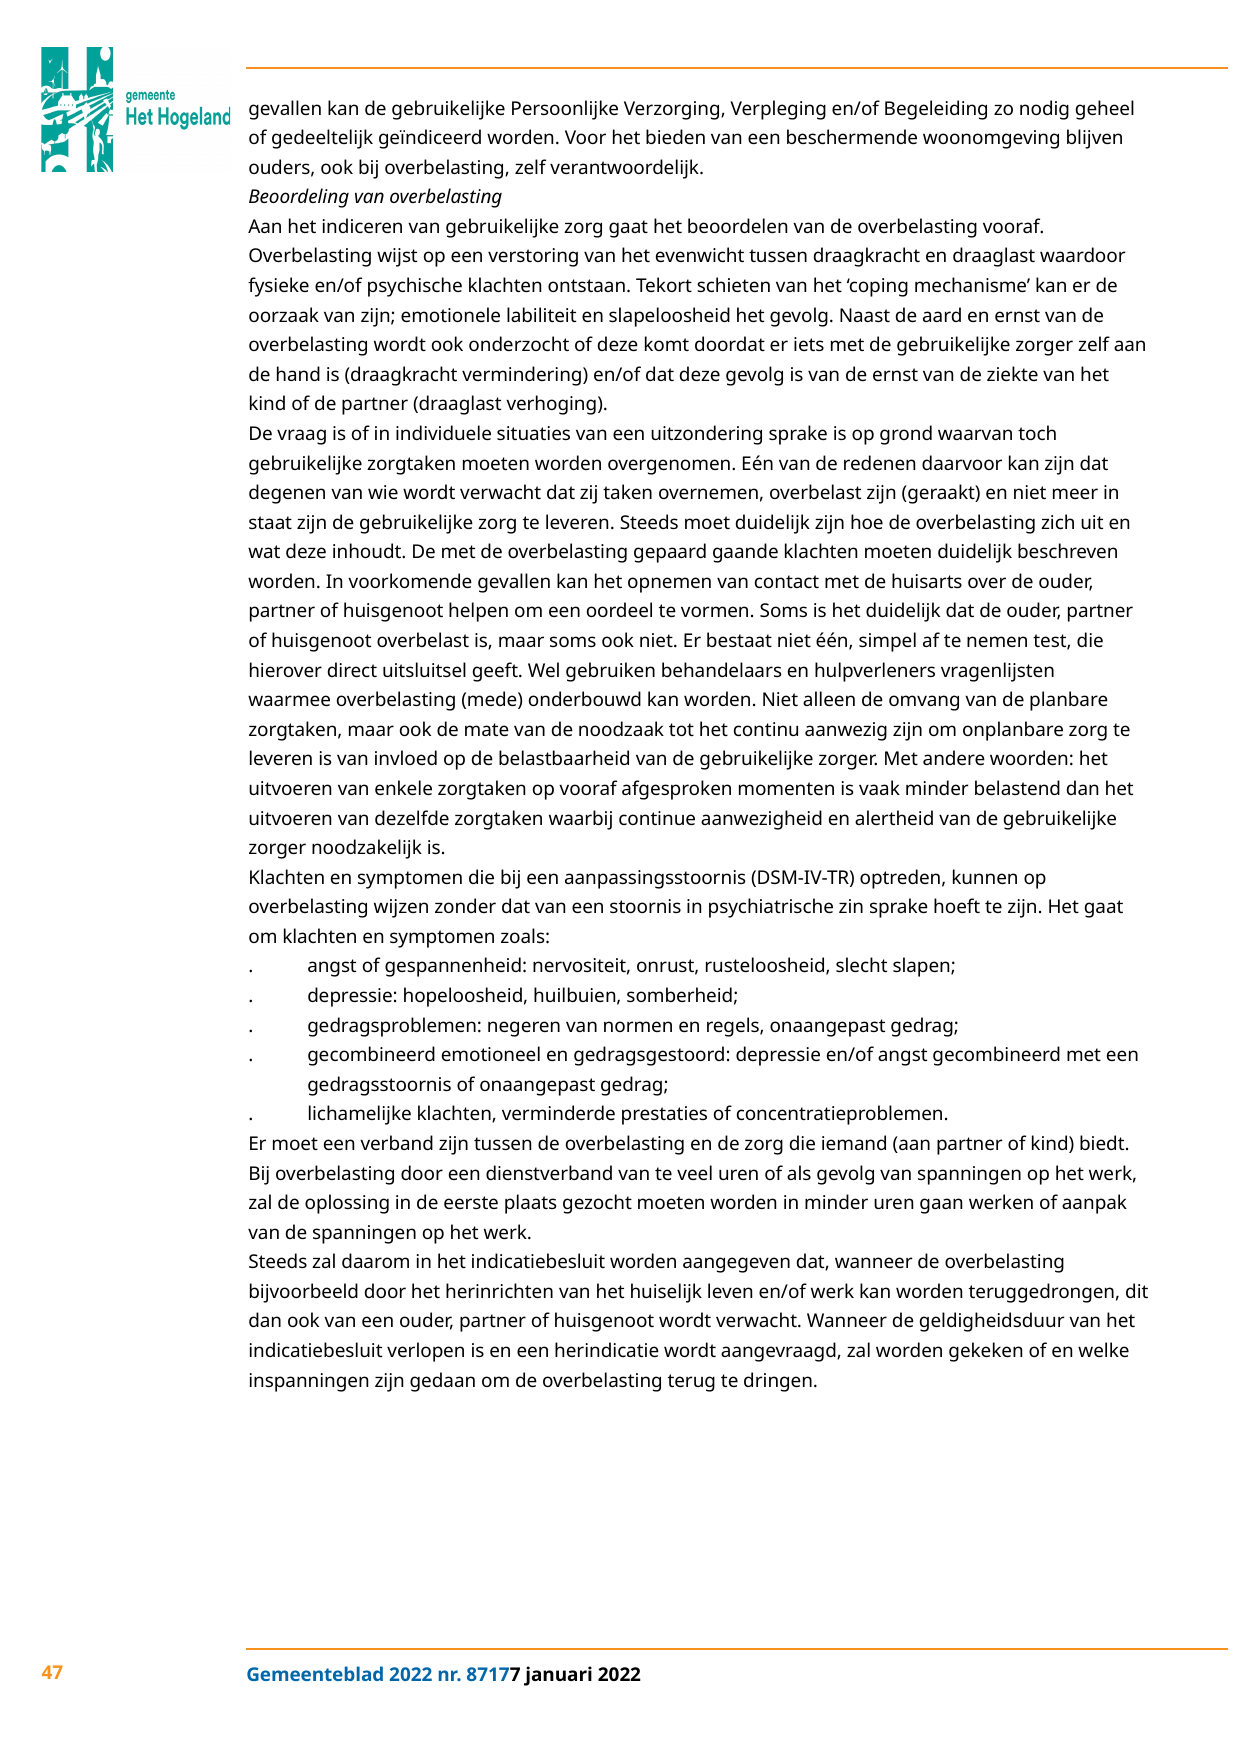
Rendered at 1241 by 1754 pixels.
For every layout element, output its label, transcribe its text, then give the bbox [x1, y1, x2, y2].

text Er moet een verband zijn tussen de overbelasting en de zorg die iemand (aan partner of kind) biedt. Bij overbelasting door een dienstverband van te veel uren of als gevolg van spanningen op het werk, zal de oplossing in de eerste plaats gezocht moeten worden in minder uren gaan werken of aanpak van de spanningen op het werk. [248, 1130, 1152, 1245]
picture [41, 47, 231, 172]
list gedragsproblemen: negeren van normen en regels, onaangepast gedrag; [248, 1012, 1152, 1038]
text gevallen kan de gebruikelijke Persoonlijke Verzorging, Verpleging en/of Begeleiding zo nodig geheel of gedeeltelijk geïndiceerd worden. Voor het bieden van een beschermende woonomgeving blijven ouders, ook bij overbelasting, zelf verantwoordelijk. [248, 95, 1152, 180]
text Steeds zal daarom in het indicatiebesluit worden aangegeven dat, wanneer de overbelasting bijvoorbeeld door het herinrichten van het huiselijk leven en/of werk kan worden teruggedrongen, dit dan ook van een ouder, partner of huisgenoot wordt verwacht. Wanneer de geldigheidsduur van het indicatiebesluit verlopen is en een herindicatie wordt aangevraagd, zal worden gekeken of en welke inspanningen zijn gedaan om de overbelasting terug te dringen. [248, 1248, 1152, 1393]
text De vraag is of in individuele situaties van een uitzondering sprake is op grond waarvan toch gebruikelijke zorgtaken moeten worden overgenomen. Eén van de redenen daarvoor kan zijn dat degenen van wie wordt verwacht dat zij taken overnemen, overbelast zijn (geraakt) en niet meer in staat zijn de gebruikelijke zorg te leveren. Steeds moet duidelijk zijn hoe de overbelasting zich uit en wat deze inhoudt. De met de overbelasting gepaard gaande klachten moeten duidelijk beschreven worden. In voorkomende gevallen kan het opnemen van contact met de huisarts over de ouder, partner of huisgenoot helpen om een oordeel te vormen. Soms is het duidelijk dat de ouder, partner of huisgenoot overbelast is, maar soms ook niet. Er bestaat niet één, simpel af te nemen test, die hierover direct uitsluitsel geeft. Wel gebruiken behandelaars en hulpverleners vragenlijsten [248, 420, 1152, 683]
text waarmee overbelasting (mede) onderbouwd kan worden. Niet alleen de omvang van de planbare zorgtaken, maar ook de mate van de noodzaak tot het continu aanwezig zijn om onplanbare zorg te leveren is van invloed op de belastbaarheid van de gebruikelijke zorger. Met andere woorden: het uitvoeren van enkele zorgtaken op vooraf afgesproken momenten is vaak minder belastend dan het uitvoeren van dezelfde zorgtaken waarbij continue aanwezigheid en alertheid van de gebruikelijke zorger noodzakelijk is. [248, 686, 1152, 860]
list angst of gespannenheid: nervositeit, onrust, rusteloosheid, slecht slapen; [248, 953, 1152, 978]
text Aan het indiceren van gebruikelijke zorg gaat het beoordelen van de overbelasting vooraf. Overbelasting wijst op een verstoring van het evenwicht tussen draagkracht en draaglast waardoor fysieke en/of psychische klachten ontstaan. Tekort schieten van het ‘coping mechanisme’ kan er de oorzaak van zijn; emotionele labiliteit en slapeloosheid het gevolg. Naast de aard en ernst van de overbelasting wordt ook onderzocht of deze komt doordat er iets met de gebruikelijke zorger zelf aan de hand is (draagkracht vermindering) en/of dat deze gevolg is van de ernst van de ziekte van het kind of de partner (draaglast verhoging). [248, 213, 1152, 416]
list gecombineerd emotioneel en gedragsgestoord: depressie en/of angst gecombineerd met een gedragsstoornis of onaangepast gedrag; [248, 1041, 1152, 1097]
list lichamelijke klachten, verminderde prestaties of concentratieproblemen. [248, 1101, 1152, 1126]
list depressie: hopeloosheid, huilbuien, somberheid; [248, 982, 1152, 1008]
text Klachten en symptomen die bij een aanpassingsstoornis (DSM-IV-TR) optreden, kunnen op overbelasting wijzen zonder dat van een stoornis in psychiatrische zin sprake hoeft te zijn. Het gaat om klachten en symptomen zoals: [248, 864, 1152, 949]
text Beoordeling van overbelasting [248, 183, 1152, 209]
